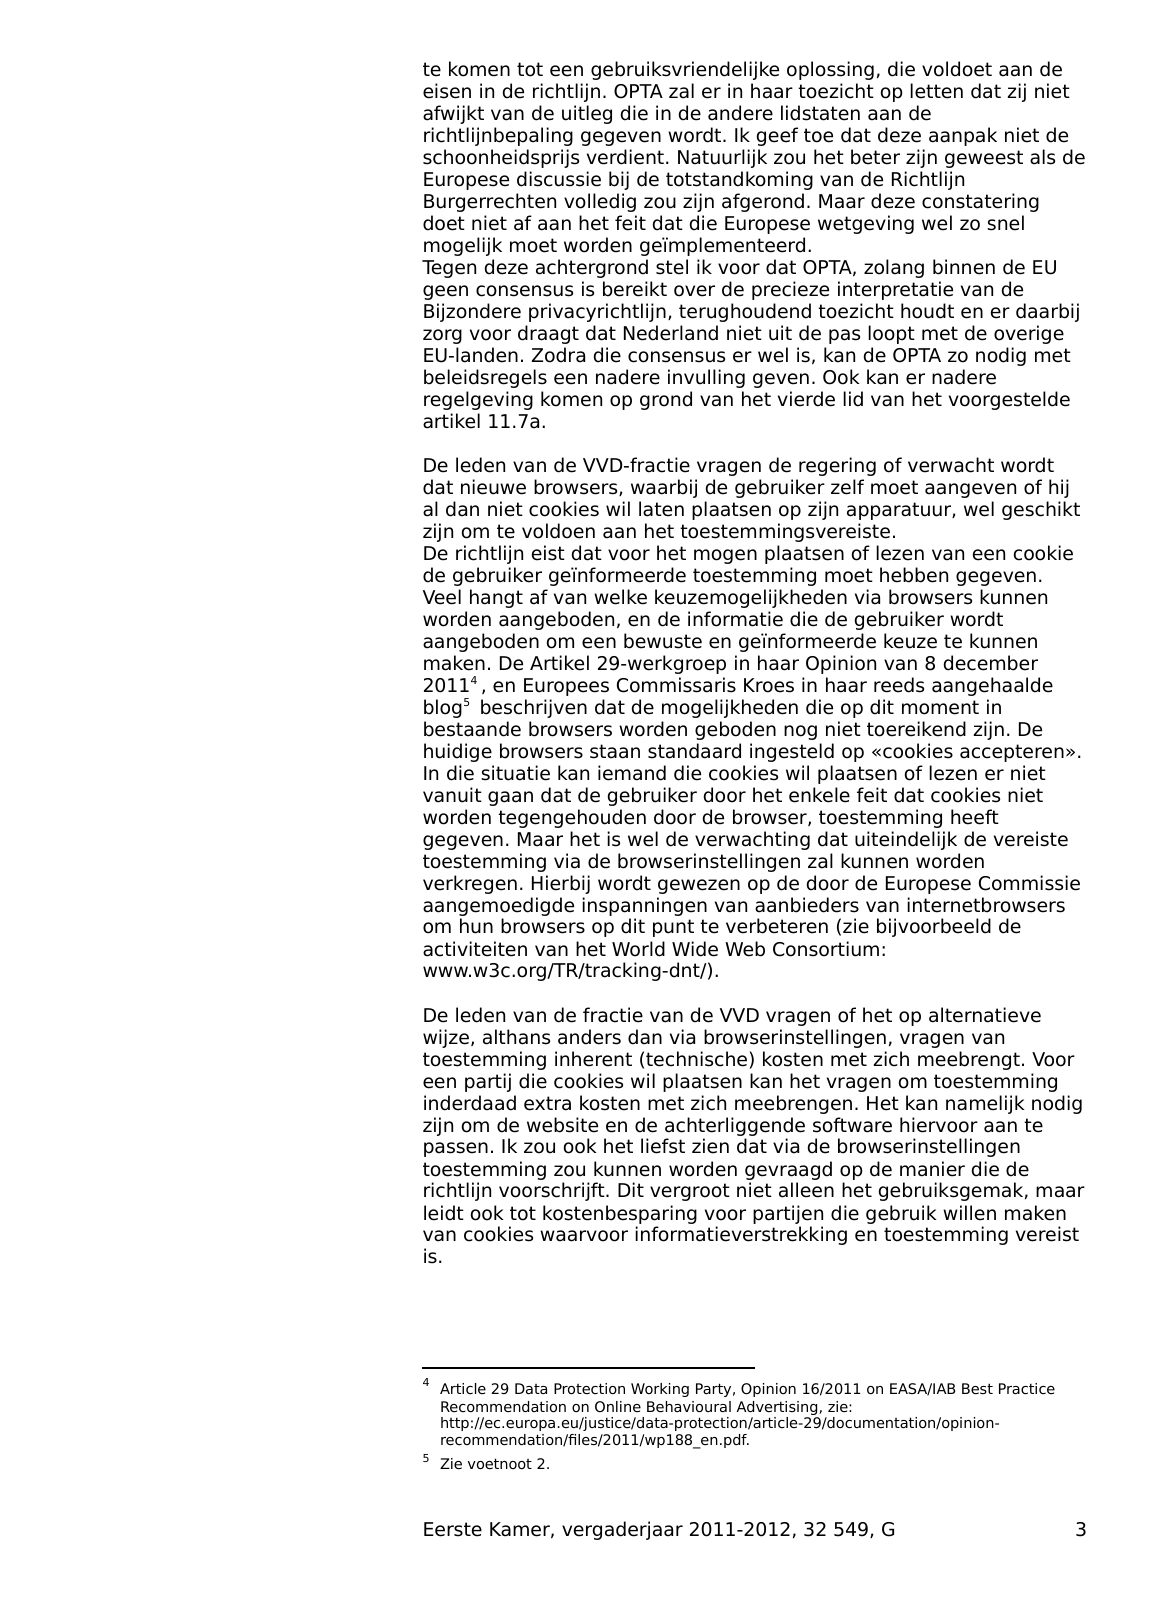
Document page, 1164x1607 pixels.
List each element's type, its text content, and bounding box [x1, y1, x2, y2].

text De richtlijn eist dat voor het mogen plaatsen of lezen van een cookie de gebruiker geïnformeerde toestemming moet hebben gegeven. Veel hangt af van welke keuzemogelijkheden via browsers kunnen worden aangeboden, en de informatie die de gebruiker wordt aangeboden om een bewuste en geïnformeerde keuze te kunnen maken. De Artikel 29-werkgroep in haar Opinion van 8 december 2011, en Europees Commissaris Kroes in haar reeds aangehaalde blog beschrijven dat de mogelijkheden die op dit moment in bestaande browsers worden geboden nog niet toereikend zijn. De huidige browsers staan standaard ingesteld op «cookies accepteren». In die situatie kan iemand die cookies wil plaatsen of lezen er niet vanuit gaan dat de gebruiker door het enkele feit dat cookies niet worden tegengehouden door de browser, toestemming heeft gegeven. Maar het is wel de verwachting dat uiteindelijk de vereiste toestemming via de browserinstellingen zal kunnen worden verkregen. Hierbij wordt gewezen op de door de Europese Commissie aangemoedigde inspanningen van aanbieders van internetbrowsers om hun browsers op dit punt te verbeteren (zie bijvoorbeeld de activiteiten van het World Wide Web Consortium: www.w3c.org/TR/tracking-dnt/). [422, 543, 1087, 982]
text te komen tot een gebruiksvriendelijke oplossing, die voldoet aan de eisen in de richtlijn. OPTA zal er in haar toezicht op letten dat zij niet afwijkt van de uitleg die in de andere lidstaten aan de richtlijnbepaling gegeven wordt. Ik geef toe dat deze aanpak niet de schoonheidsprijs verdient. Natuurlijk zou het beter zijn geweest als de Europese discussie bij de totstandkoming van de Richtlijn Burgerrechten volledig zou zijn afgerond. Maar deze constatering doet niet af aan het feit dat die Europese wetgeving wel zo snel mogelijk moet worden geïmplementeerd. [422, 59, 1087, 257]
text Article 29 Data Protection Working Party, Opinion 16/2011 on EASA/IAB Best Practice Recommendation on Online Behavioural Advertising, zie: http://ec.europa.eu/justice/data-protection/article-29/documentation/opinion-recommendation/files/2011/wp188_en.pdf. [422, 1377, 1087, 1449]
text Tegen deze achtergrond stel ik voor dat OPTA, zolang binnen de EU geen consensus is bereikt over de precieze interpretatie van de Bijzondere privacyrichtlijn, terughoudend toezicht houdt en er daarbij zorg voor draagt dat Nederland niet uit de pas loopt met de overige EU-landen. Zodra die consensus er wel is, kan de OPTA zo nodig met beleidsregels een nadere invulling geven. Ook kan er nadere regelgeving komen op grond van het vierde lid van het voorgestelde artikel 11.7a. [422, 257, 1087, 433]
text De leden van de fractie van de VVD vragen of het op alternatieve wijze, althans anders dan via browserinstellingen, vragen van toestemming inherent (technische) kosten met zich meebrengt. Voor een partij die cookies wil plaatsen kan het vragen om toestemming inderdaad extra kosten met zich meebrengen. Het kan namelijk nodig zijn om de website en de achterliggende software hiervoor aan te passen. Ik zou ook het liefst zien dat via de browserinstellingen toestemming zou kunnen worden gevraagd op de manier die de richtlijn voorschrijft. Dit vergroot niet alleen het gebruiksgemak, maar leidt ook tot kostenbesparing voor partijen die gebruik willen maken van cookies waarvoor informatieverstrekking en toestemming vereist is. [422, 1004, 1087, 1268]
text De leden van de VVD-fractie vragen de regering of verwacht wordt dat nieuwe browsers, waarbij de gebruiker zelf moet aangeven of hij al dan niet cookies wil laten plaatsen op zijn apparatuur, wel geschikt zijn om te voldoen aan het toestemmingsvereiste. [422, 455, 1087, 543]
text Zie voetnoot 2. [422, 1452, 1087, 1474]
